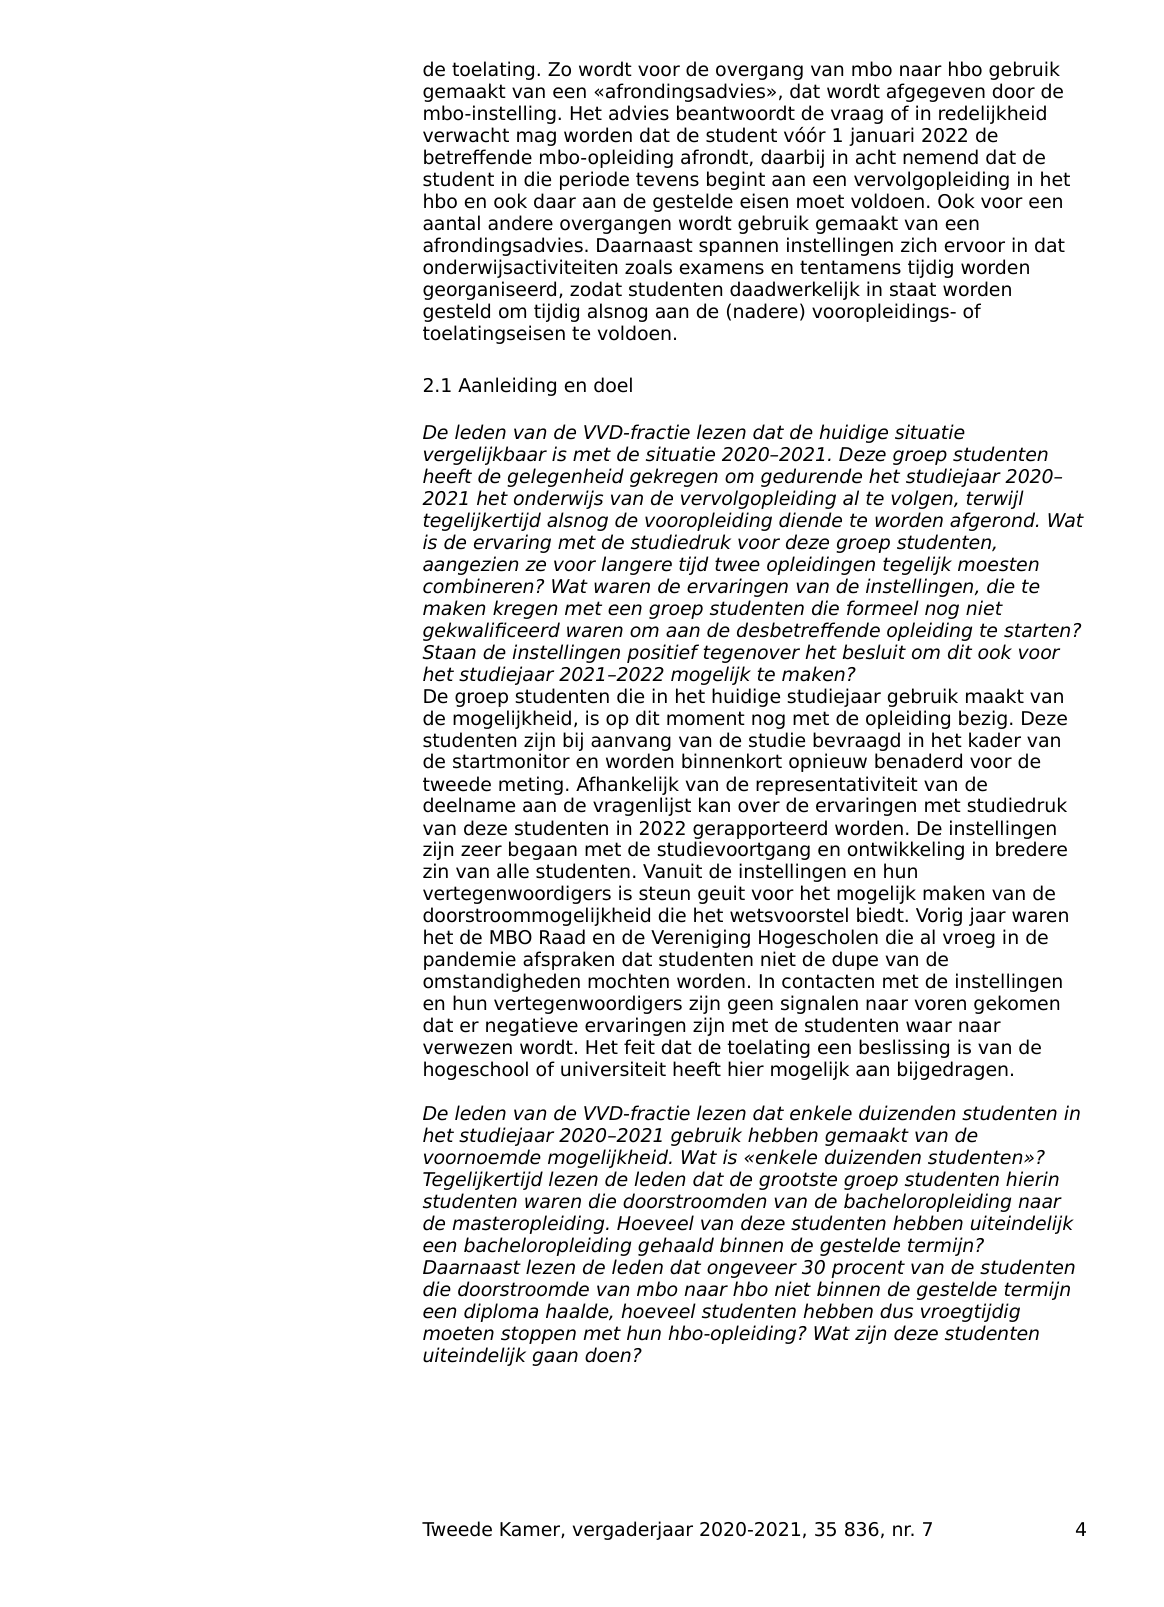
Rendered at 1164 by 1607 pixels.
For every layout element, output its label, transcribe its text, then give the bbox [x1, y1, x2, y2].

text De groep studenten die in het huidige studiejaar gebruik maakt van de mogelijkheid, is op dit moment nog met de opleiding bezig. Deze studenten zijn bij aanvang van de studie bevraagd in het kader van de startmonitor en worden binnenkort opnieuw benaderd voor de tweede meting. Afhankelijk van de representativiteit van de deelname aan de vragenlijst kan over de ervaringen met studiedruk van deze studenten in 2022 gerapporteerd worden. De instellingen zijn zeer begaan met de studievoortgang en ontwikkeling in bredere zin van alle studenten. Vanuit de instellingen en hun vertegenwoordigers is steun geuit voor het mogelijk maken van de doorstroommogelijkheid die het wetsvoorstel biedt. Vorig jaar waren het de MBO Raad en de Vereniging Hogescholen die al vroeg in de pandemie afspraken dat studenten niet de dupe van de omstandigheden mochten worden. In contacten met de instellingen en hun vertegenwoordigers zijn geen signalen naar voren gekomen dat er negatieve ervaringen zijn met de studenten waar naar verwezen wordt. Het feit dat de toelating een beslissing is van de hogeschool of universiteit heeft hier mogelijk aan bijgedragen. [422, 686, 1087, 1081]
text De leden van de VVD-fractie lezen dat enkele duizenden studenten in het studiejaar 2020–2021 gebruik hebben gemaakt van de voornoemde mogelijkheid. Wat is «enkele duizenden studenten»? Tegelijkertijd lezen de leden dat de grootste groep studenten hierin studenten waren die doorstroomden van de bacheloropleiding naar de masteropleiding. Hoeveel van deze studenten hebben uiteindelijk een bacheloropleiding gehaald binnen de gestelde termijn? Daarnaast lezen de leden dat ongeveer 30 procent van de studenten die doorstroomde van mbo naar hbo niet binnen de gestelde termijn een diploma haalde, hoeveel studenten hebben dus vroegtijdig moeten stoppen met hun hbo-opleiding? Wat zijn deze studenten uiteindelijk gaan doen? [422, 1103, 1087, 1367]
text De leden van de VVD-fractie lezen dat de huidige situatie vergelijkbaar is met de situatie 2020–2021. Deze groep studenten heeft de gelegenheid gekregen om gedurende het studiejaar 2020–2021 het onderwijs van de vervolgopleiding al te volgen, terwijl tegelijkertijd alsnog de vooropleiding diende te worden afgerond. Wat is de ervaring met de studiedruk voor deze groep studenten, aangezien ze voor langere tijd twee opleidingen tegelijk moesten combineren? Wat waren de ervaringen van de instellingen, die te maken kregen met een groep studenten die formeel nog niet gekwalificeerd waren om aan de desbetreffende opleiding te starten? Staan de instellingen positief tegenover het besluit om dit ook voor het studiejaar 2021–2022 mogelijk te maken? [422, 422, 1087, 686]
text de toelating. Zo wordt voor de overgang van mbo naar hbo gebruik gemaakt van een «afrondingsadvies», dat wordt afgegeven door de mbo-instelling. Het advies beantwoordt de vraag of in redelijkheid verwacht mag worden dat de student vóór 1 januari 2022 de betreffende mbo-opleiding afrondt, daarbij in acht nemend dat de student in die periode tevens begint aan een vervolgopleiding in het hbo en ook daar aan de gestelde eisen moet voldoen. Ook voor een aantal andere overgangen wordt gebruik gemaakt van een afrondingsadvies. Daarnaast spannen instellingen zich ervoor in dat onderwijsactiviteiten zoals examens en tentamens tijdig worden georganiseerd, zodat studenten daadwerkelijk in staat worden gesteld om tijdig alsnog aan de (nadere) vooropleidings- of toelatingseisen te voldoen. [422, 59, 1087, 345]
subtitle 2.1 Aanleiding en doel [422, 375, 1087, 397]
